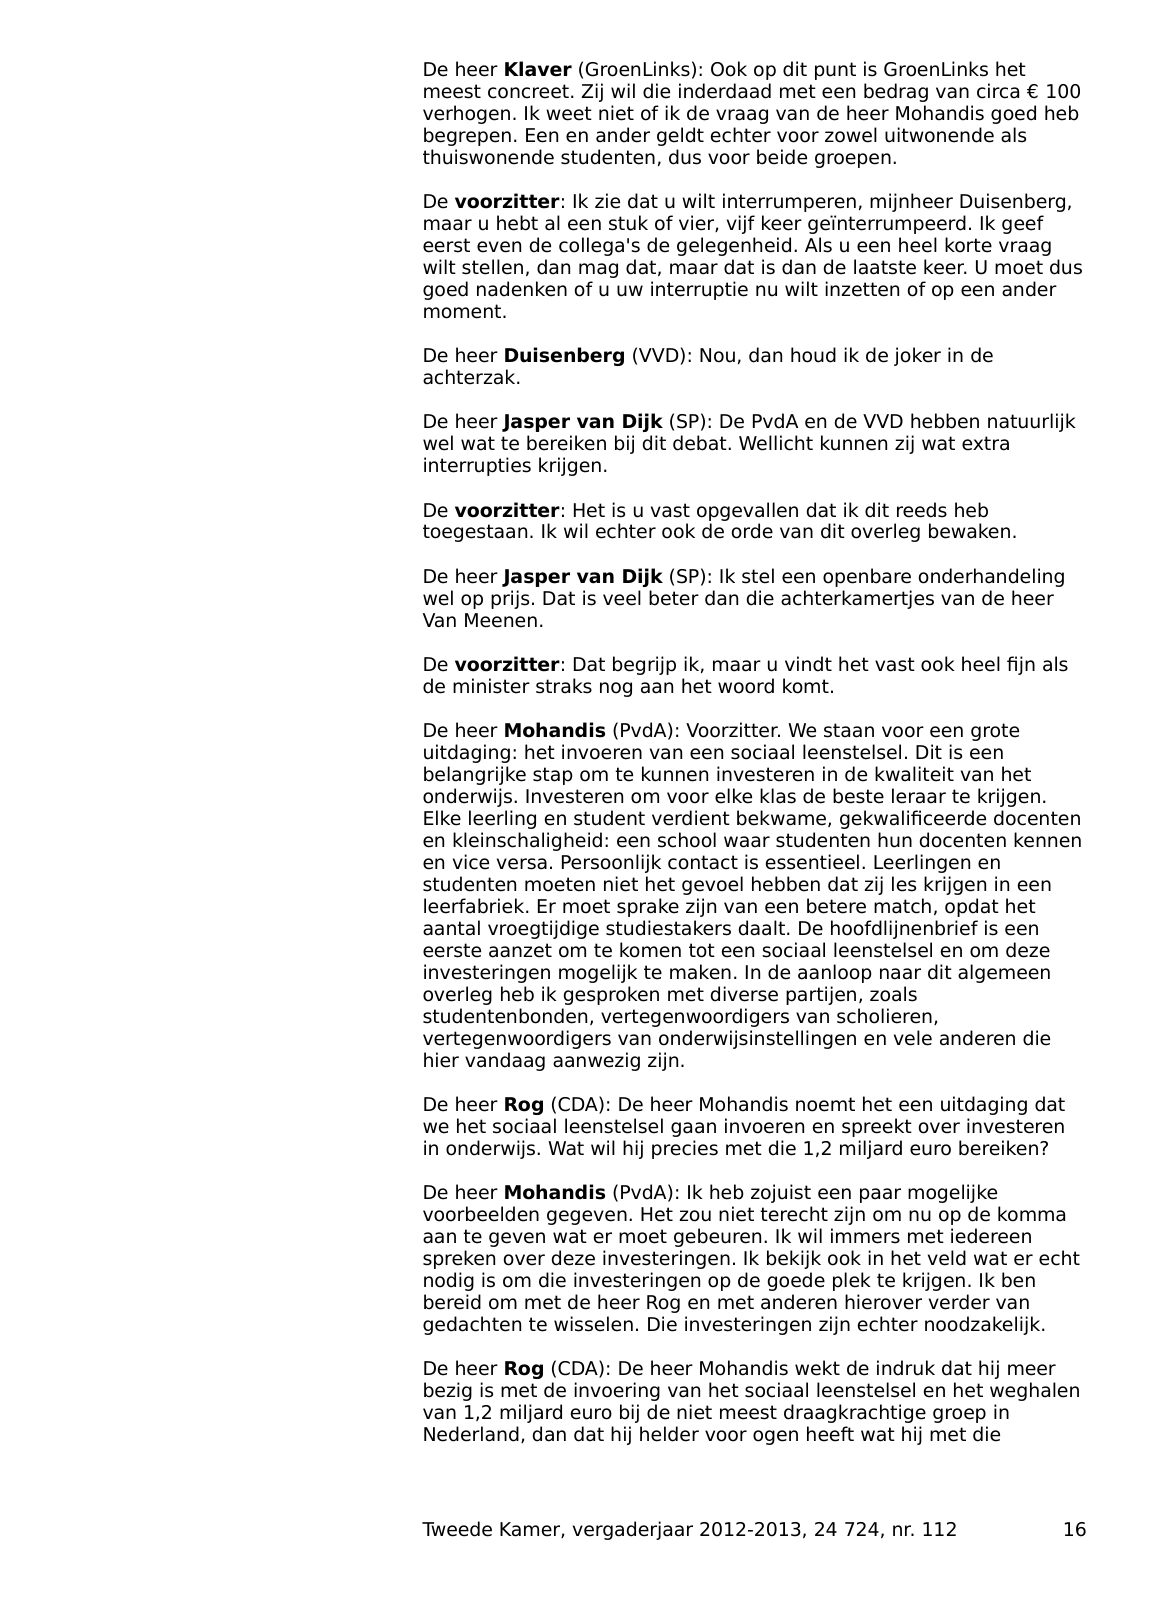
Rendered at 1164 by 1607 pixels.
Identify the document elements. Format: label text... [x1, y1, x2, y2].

text De voorzitter: Het is u vast opgevallen dat ik dit reeds heb toegestaan. Ik wil echter ook de orde van dit overleg bewaken. [422, 499, 1087, 543]
text De heer Rog (CDA): De heer Mohandis wekt de indruk dat hij meer bezig is met de invoering van het sociaal leenstelsel en het weghalen van 1,2 miljard euro bij de niet meest draagkrachtige groep in Nederland, dan dat hij helder voor ogen heeft wat hij met die [422, 1358, 1087, 1446]
text De heer Jasper van Dijk (SP): De PvdA en de VVD hebben natuurlijk wel wat te bereiken bij dit debat. Wellicht kunnen zij wat extra interrupties krijgen. [422, 411, 1087, 477]
text De heer Rog (CDA): De heer Mohandis noemt het een uitdaging dat we het sociaal leenstelsel gaan invoeren en spreekt over investeren in onderwijs. Wat wil hij precies met die 1,2 miljard euro bereiken? [422, 1094, 1087, 1160]
text De voorzitter: Dat begrijp ik, maar u vindt het vast ook heel fijn als de minister straks nog aan het woord komt. [422, 654, 1087, 698]
text De voorzitter: Ik zie dat u wilt interrumperen, mijnheer Duisenberg, maar u hebt al een stuk of vier, vijf keer geïnterrumpeerd. Ik geef eerst even de collega's de gelegenheid. Als u een heel korte vraag wilt stellen, dan mag dat, maar dat is dan de laatste keer. U moet dus goed nadenken of u uw interruptie nu wilt inzetten of op een ander moment. [422, 191, 1087, 323]
text De heer Mohandis (PvdA): Ik heb zojuist een paar mogelijke voorbeelden gegeven. Het zou niet terecht zijn om nu op de komma aan te geven wat er moet gebeuren. Ik wil immers met iedereen spreken over deze investeringen. Ik bekijk ook in het veld wat er echt nodig is om die investeringen op de goede plek te krijgen. Ik ben bereid om met de heer Rog en met anderen hierover verder van gedachten te wisselen. Die investeringen zijn echter noodzakelijk. [422, 1182, 1087, 1336]
text De heer Jasper van Dijk (SP): Ik stel een openbare onderhandeling wel op prijs. Dat is veel beter dan die achterkamertjes van de heer Van Meenen. [422, 566, 1087, 632]
text De heer Klaver (GroenLinks): Ook op dit punt is GroenLinks het meest concreet. Zij wil die inderdaad met een bedrag van circa € 100 verhogen. Ik weet niet of ik de vraag van de heer Mohandis goed heb begrepen. Een en ander geldt echter voor zowel uitwonende als thuiswonende studenten, dus voor beide groepen. [422, 59, 1087, 169]
text De heer Mohandis (PvdA): Voorzitter. We staan voor een grote uitdaging: het invoeren van een sociaal leenstelsel. Dit is een belangrijke stap om te kunnen investeren in de kwaliteit van het onderwijs. Investeren om voor elke klas de beste leraar te krijgen. Elke leerling en student verdient bekwame, gekwalificeerde docenten en kleinschaligheid: een school waar studenten hun docenten kennen en vice versa. Persoonlijk contact is essentieel. Leerlingen en studenten moeten niet het gevoel hebben dat zij les krijgen in een leerfabriek. Er moet sprake zijn van een betere match, opdat het aantal vroegtijdige studiestakers daalt. De hoofdlijnenbrief is een eerste aanzet om te komen tot een sociaal leenstelsel en om deze investeringen mogelijk te maken. In de aanloop naar dit algemeen overleg heb ik gesproken met diverse partijen, zoals studentenbonden, vertegenwoordigers van scholieren, vertegenwoordigers van onderwijsinstellingen en vele anderen die hier vandaag aanwezig zijn. [422, 720, 1087, 1072]
text De heer Duisenberg (VVD): Nou, dan houd ik de joker in de achterzak. [422, 345, 1087, 389]
